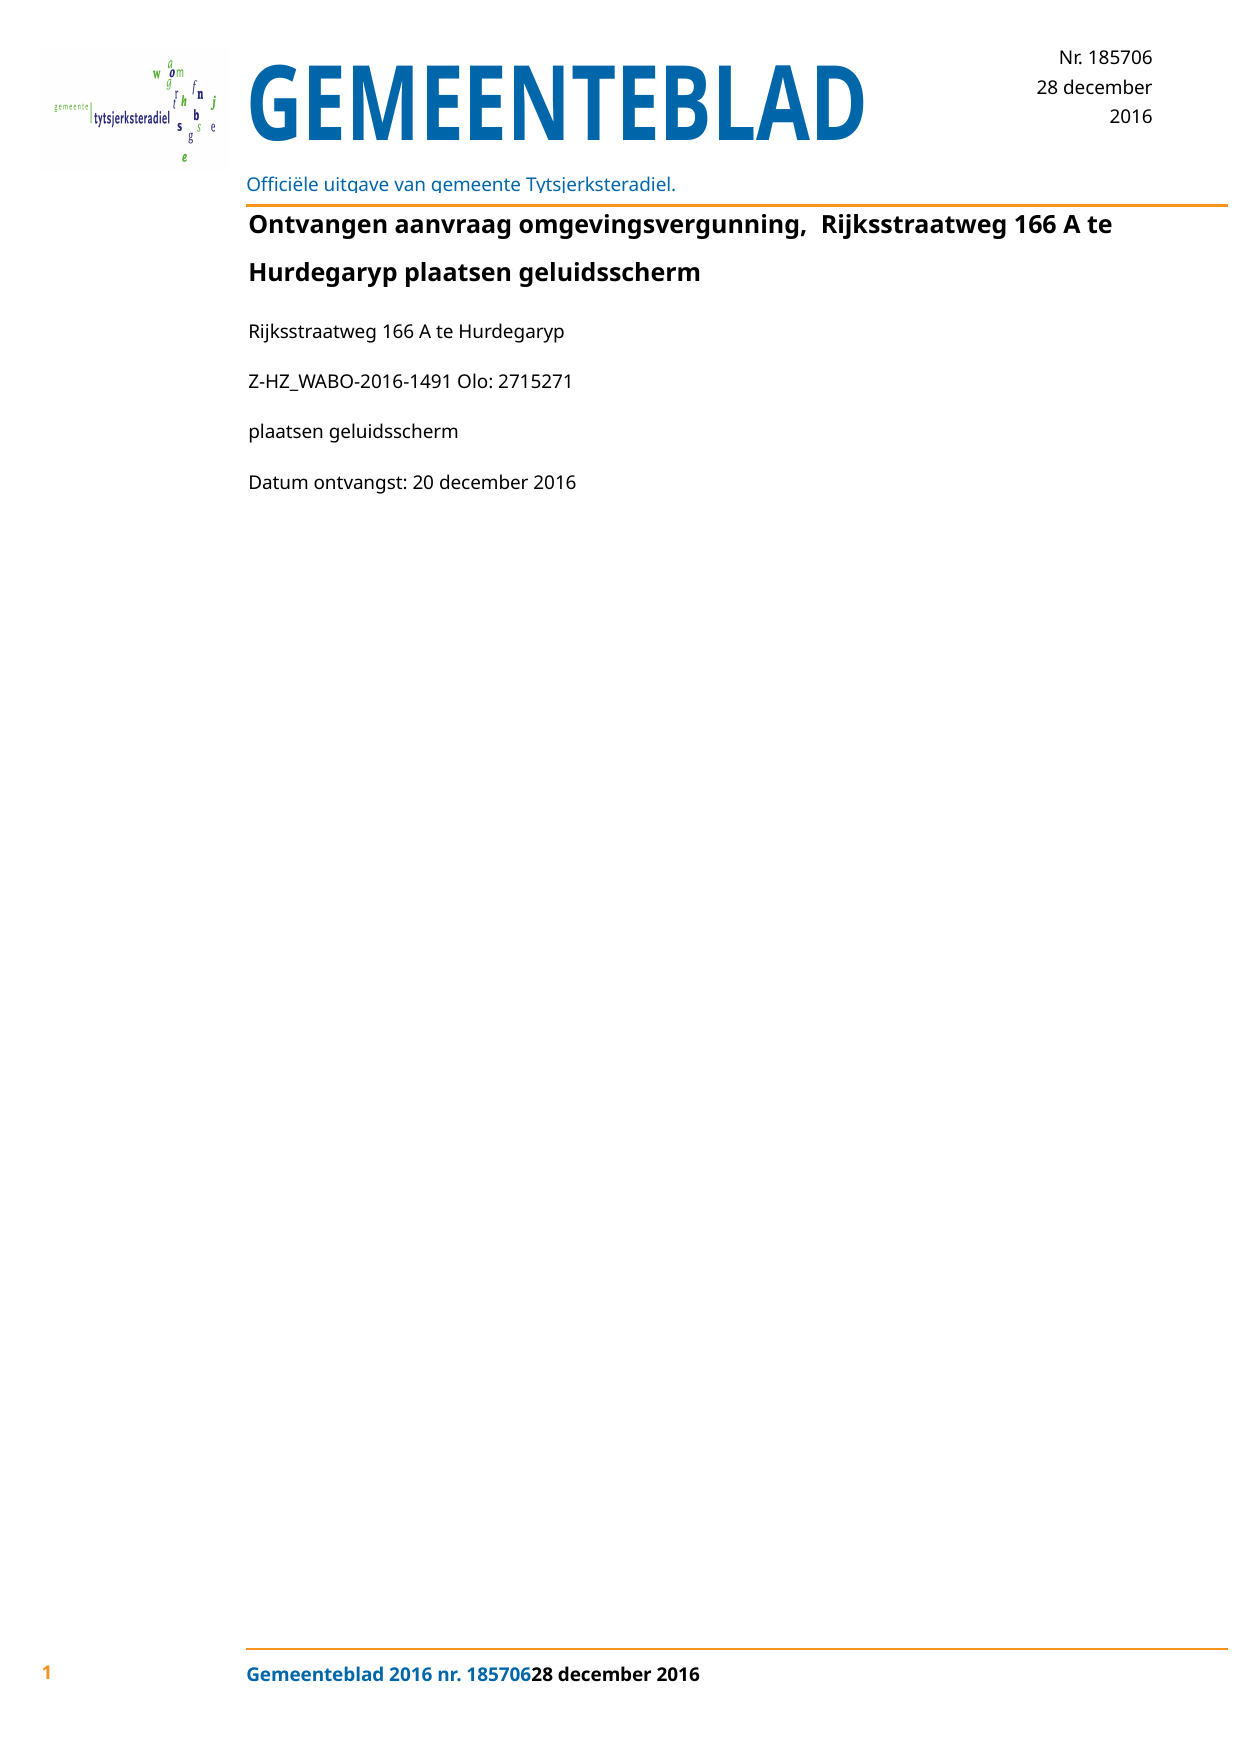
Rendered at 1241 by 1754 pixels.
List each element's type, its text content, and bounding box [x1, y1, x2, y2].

text Rijksstraatweg 166 A te Hurdegaryp [248, 318, 1152, 344]
text Ontvangen aanvraag omgevingsvergunning, Rijksstraatweg 166 A te Hurdegaryp plaatsen geluidsscherm [248, 207, 1152, 288]
picture [41, 47, 231, 172]
text Z-HZ_WABO-2016-1491 Olo: 2715271 [248, 368, 1152, 394]
text Datum ontvangst: 20 december 2016 [248, 469, 1152, 495]
text plaatsen geluidsscherm [248, 419, 1152, 444]
